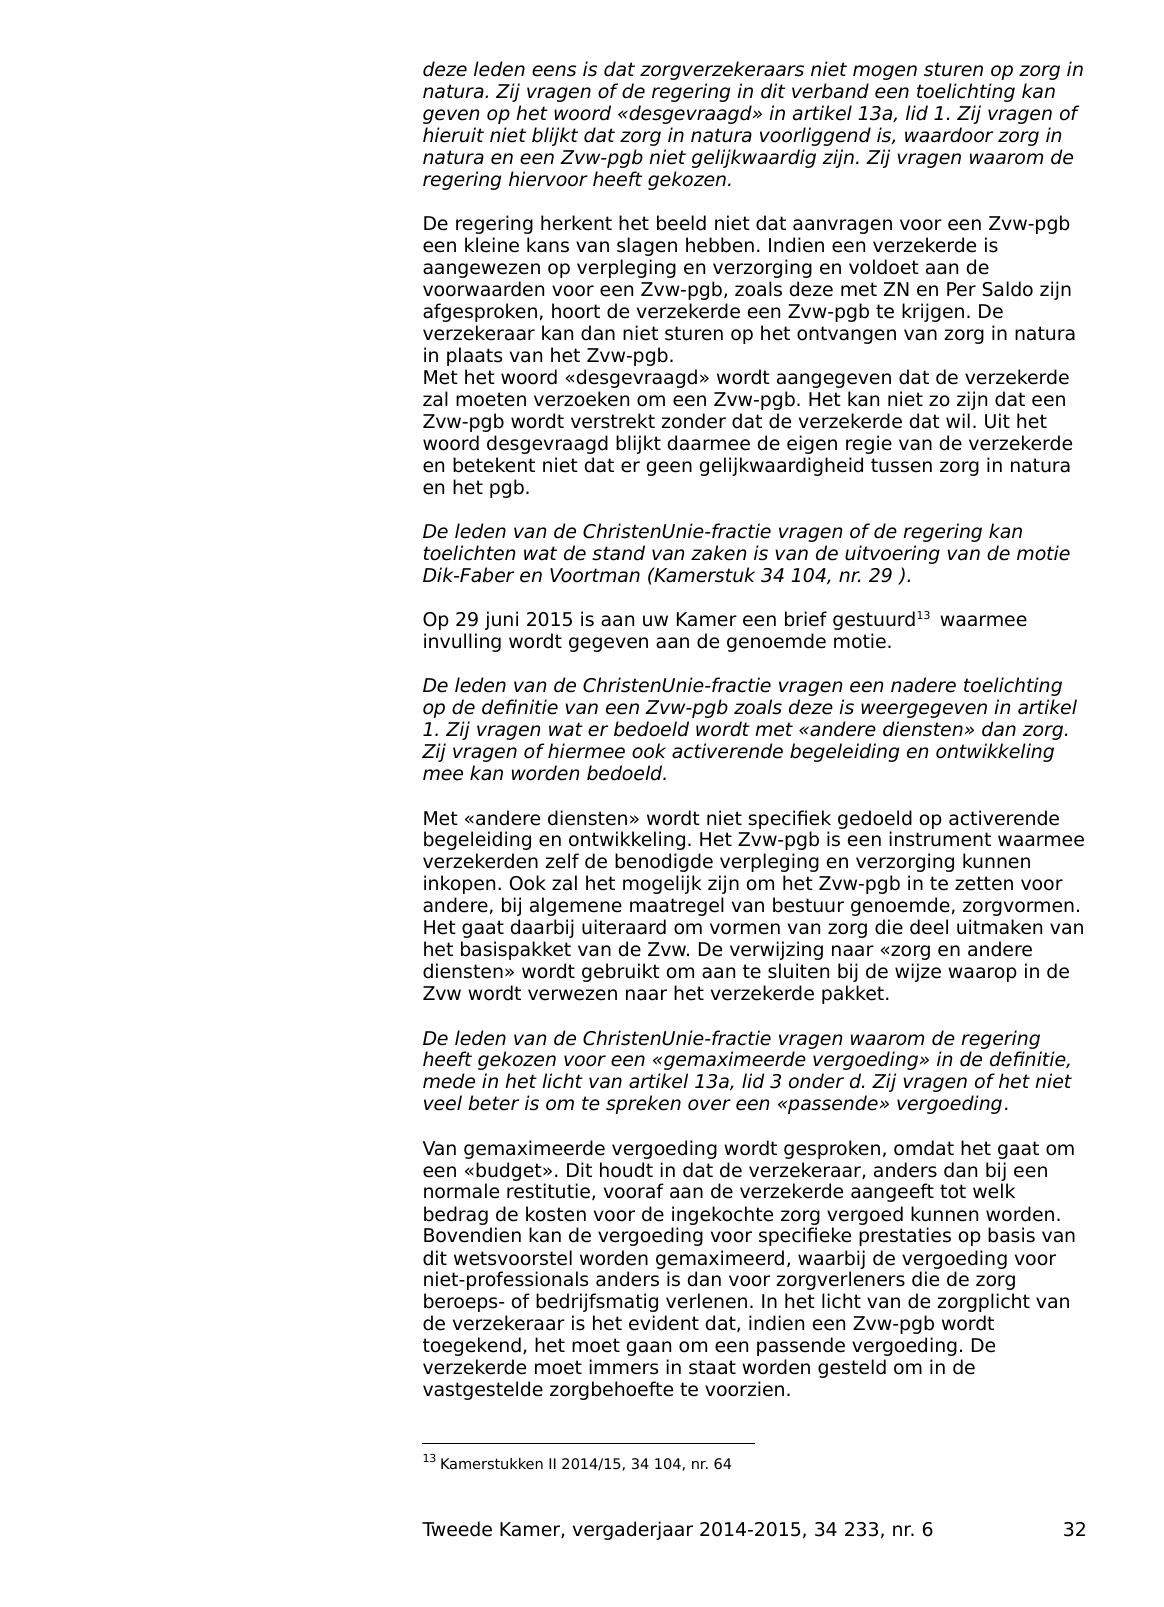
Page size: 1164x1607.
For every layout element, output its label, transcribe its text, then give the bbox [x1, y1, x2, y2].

text Van gemaximeerde vergoeding wordt gesproken, omdat het gaat om een «budget». Dit houdt in dat de verzekeraar, anders dan bij een normale restitutie, vooraf aan de verzekerde aangeeft tot welk bedrag de kosten voor de ingekochte zorg vergoed kunnen worden. Bovendien kan de vergoeding voor specifieke prestaties op basis van dit wetsvoorstel worden gemaximeerd, waarbij de vergoeding voor niet-professionals anders is dan voor zorgverleners die de zorg beroeps- of bedrijfsmatig verlenen. In het licht van de zorgplicht van de verzekeraar is het evident dat, indien een Zvw-pgb wordt toegekend, het moet gaan om een passende vergoeding. De verzekerde moet immers in staat worden gesteld om in de vastgestelde zorgbehoefte te voorzien. [422, 1137, 1087, 1401]
text Op 29 juni 2015 is aan uw Kamer een brief gestuurd waarmee invulling wordt gegeven aan de genoemde motie. [422, 609, 1087, 653]
text De leden van de ChristenUnie-fractie vragen waarom de regering heeft gekozen voor een «gemaximeerde vergoeding» in de definitie, mede in het licht van artikel 13a, lid 3 onder d. Zij vragen of het niet veel beter is om te spreken over een «passende» vergoeding. [422, 1027, 1087, 1115]
text Met het woord «desgevraagd» wordt aangegeven dat de verzekerde zal moeten verzoeken om een Zvw-pgb. Het kan niet zo zijn dat een Zvw-pgb wordt verstrekt zonder dat de verzekerde dat wil. Uit het woord desgevraagd blijkt daarmee de eigen regie van de verzekerde en betekent niet dat er geen gelijkwaardigheid tussen zorg in natura en het pgb. [422, 367, 1087, 499]
text Kamerstukken II 2014/15, 34 104, nr. 64 [422, 1452, 1087, 1474]
text De leden van de ChristenUnie-fractie vragen een nadere toelichting op de definitie van een Zvw-pgb zoals deze is weergegeven in artikel 1. Zij vragen wat er bedoeld wordt met «andere diensten» dan zorg. Zij vragen of hiermee ook activerende begeleiding en ontwikkeling mee kan worden bedoeld. [422, 675, 1087, 785]
text deze leden eens is dat zorgverzekeraars niet mogen sturen op zorg in natura. Zij vragen of de regering in dit verband een toelichting kan geven op het woord «desgevraagd» in artikel 13a, lid 1. Zij vragen of hieruit niet blijkt dat zorg in natura voorliggend is, waardoor zorg in natura en een Zvw-pgb niet gelijkwaardig zijn. Zij vragen waarom de regering hiervoor heeft gekozen. [422, 59, 1087, 191]
text De leden van de ChristenUnie-fractie vragen of de regering kan toelichten wat de stand van zaken is van de uitvoering van de motie Dik-Faber en Voortman (Kamerstuk 34 104, nr. 29 ). [422, 521, 1087, 587]
text De regering herkent het beeld niet dat aanvragen voor een Zvw-pgb een kleine kans van slagen hebben. Indien een verzekerde is aangewezen op verpleging en verzorging en voldoet aan de voorwaarden voor een Zvw-pgb, zoals deze met ZN en Per Saldo zijn afgesproken, hoort de verzekerde een Zvw-pgb te krijgen. De verzekeraar kan dan niet sturen op het ontvangen van zorg in natura in plaats van het Zvw-pgb. [422, 213, 1087, 367]
text Met «andere diensten» wordt niet specifiek gedoeld op activerende begeleiding en ontwikkeling. Het Zvw-pgb is een instrument waarmee verzekerden zelf de benodigde verpleging en verzorging kunnen inkopen. Ook zal het mogelijk zijn om het Zvw-pgb in te zetten voor andere, bij algemene maatregel van bestuur genoemde, zorgvormen. Het gaat daarbij uiteraard om vormen van zorg die deel uitmaken van het basispakket van de Zvw. De verwijzing naar «zorg en andere diensten» wordt gebruikt om aan te sluiten bij de wijze waarop in de Zvw wordt verwezen naar het verzekerde pakket. [422, 807, 1087, 1005]
